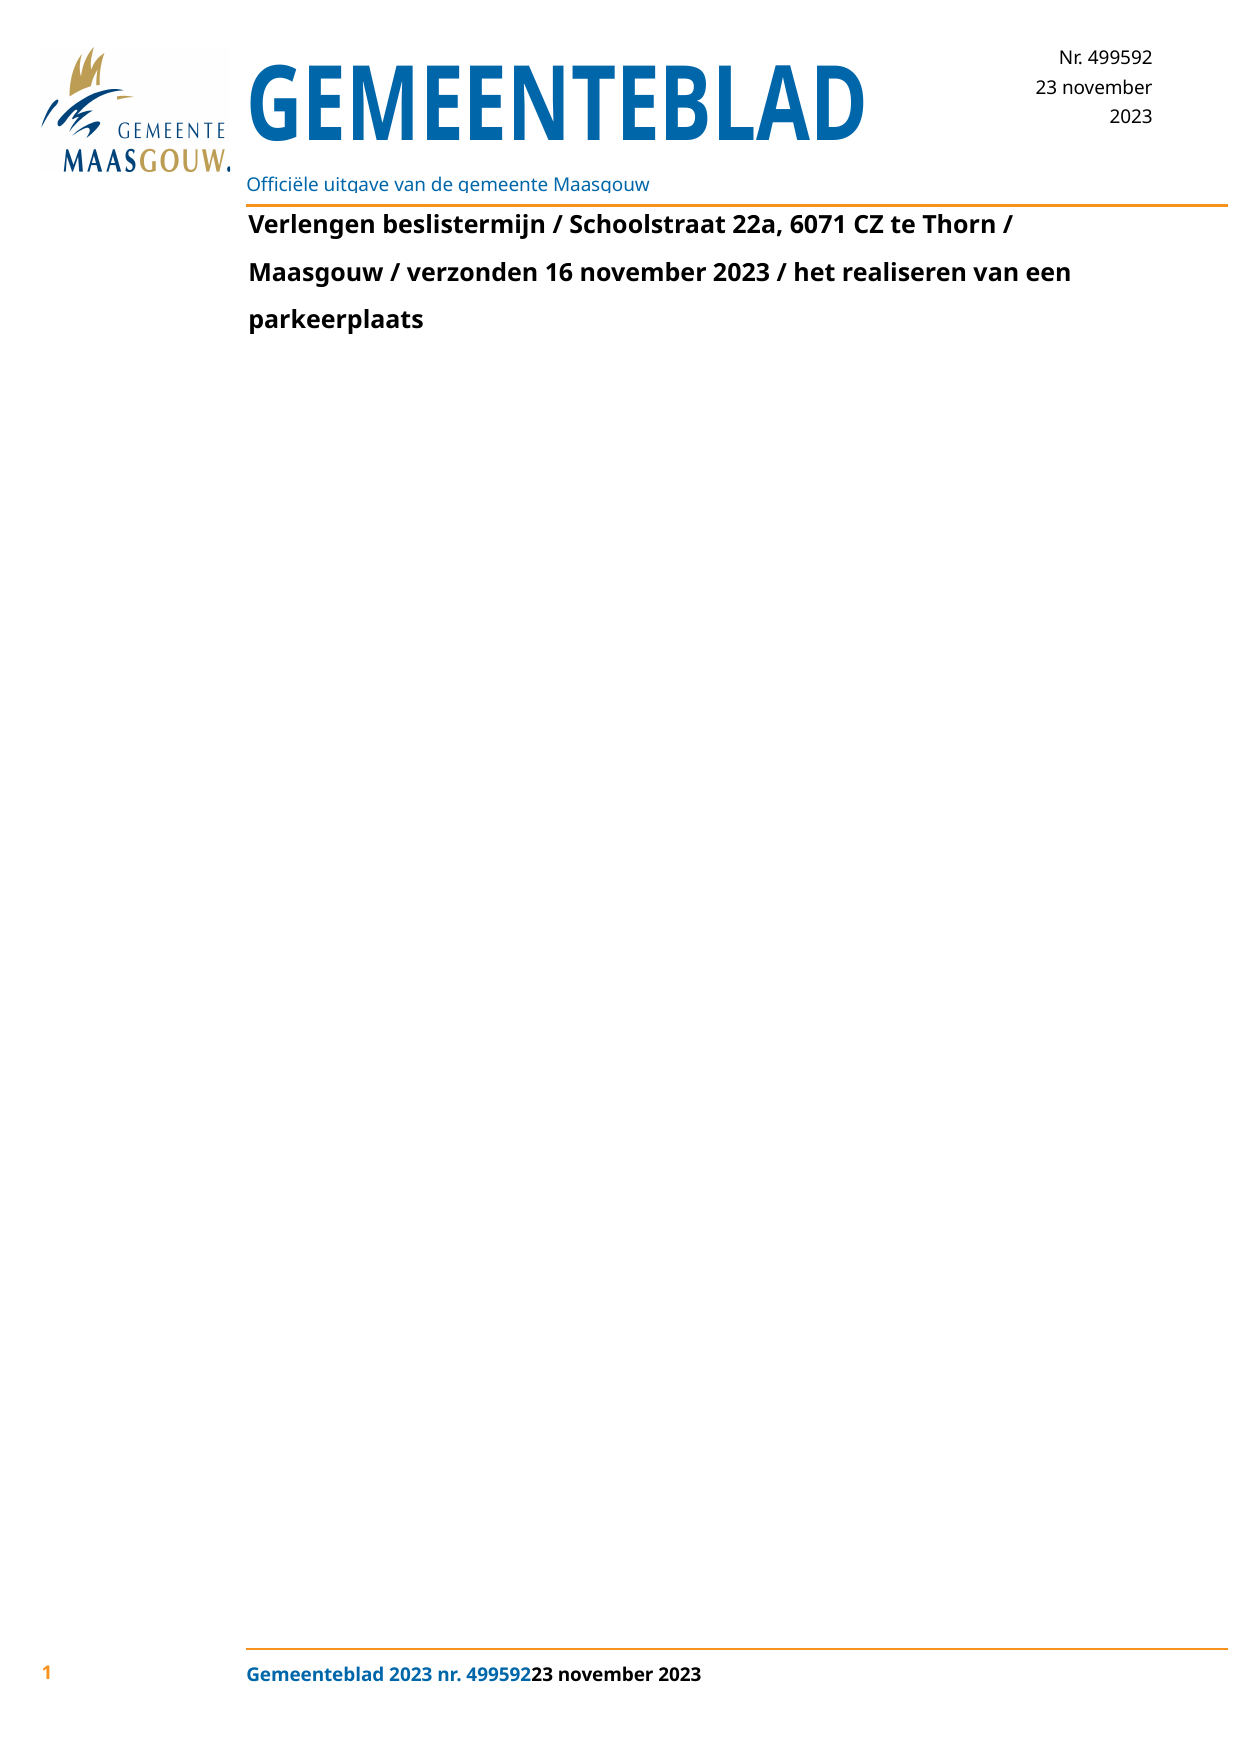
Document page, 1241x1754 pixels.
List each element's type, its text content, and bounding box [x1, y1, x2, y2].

picture [41, 47, 231, 172]
text Verlengen beslistermijn / Schoolstraat 22a, 6071 CZ te Thorn / Maasgouw / verzonden 16 november 2023 / het realiseren van een parkeerplaats [248, 207, 1152, 336]
